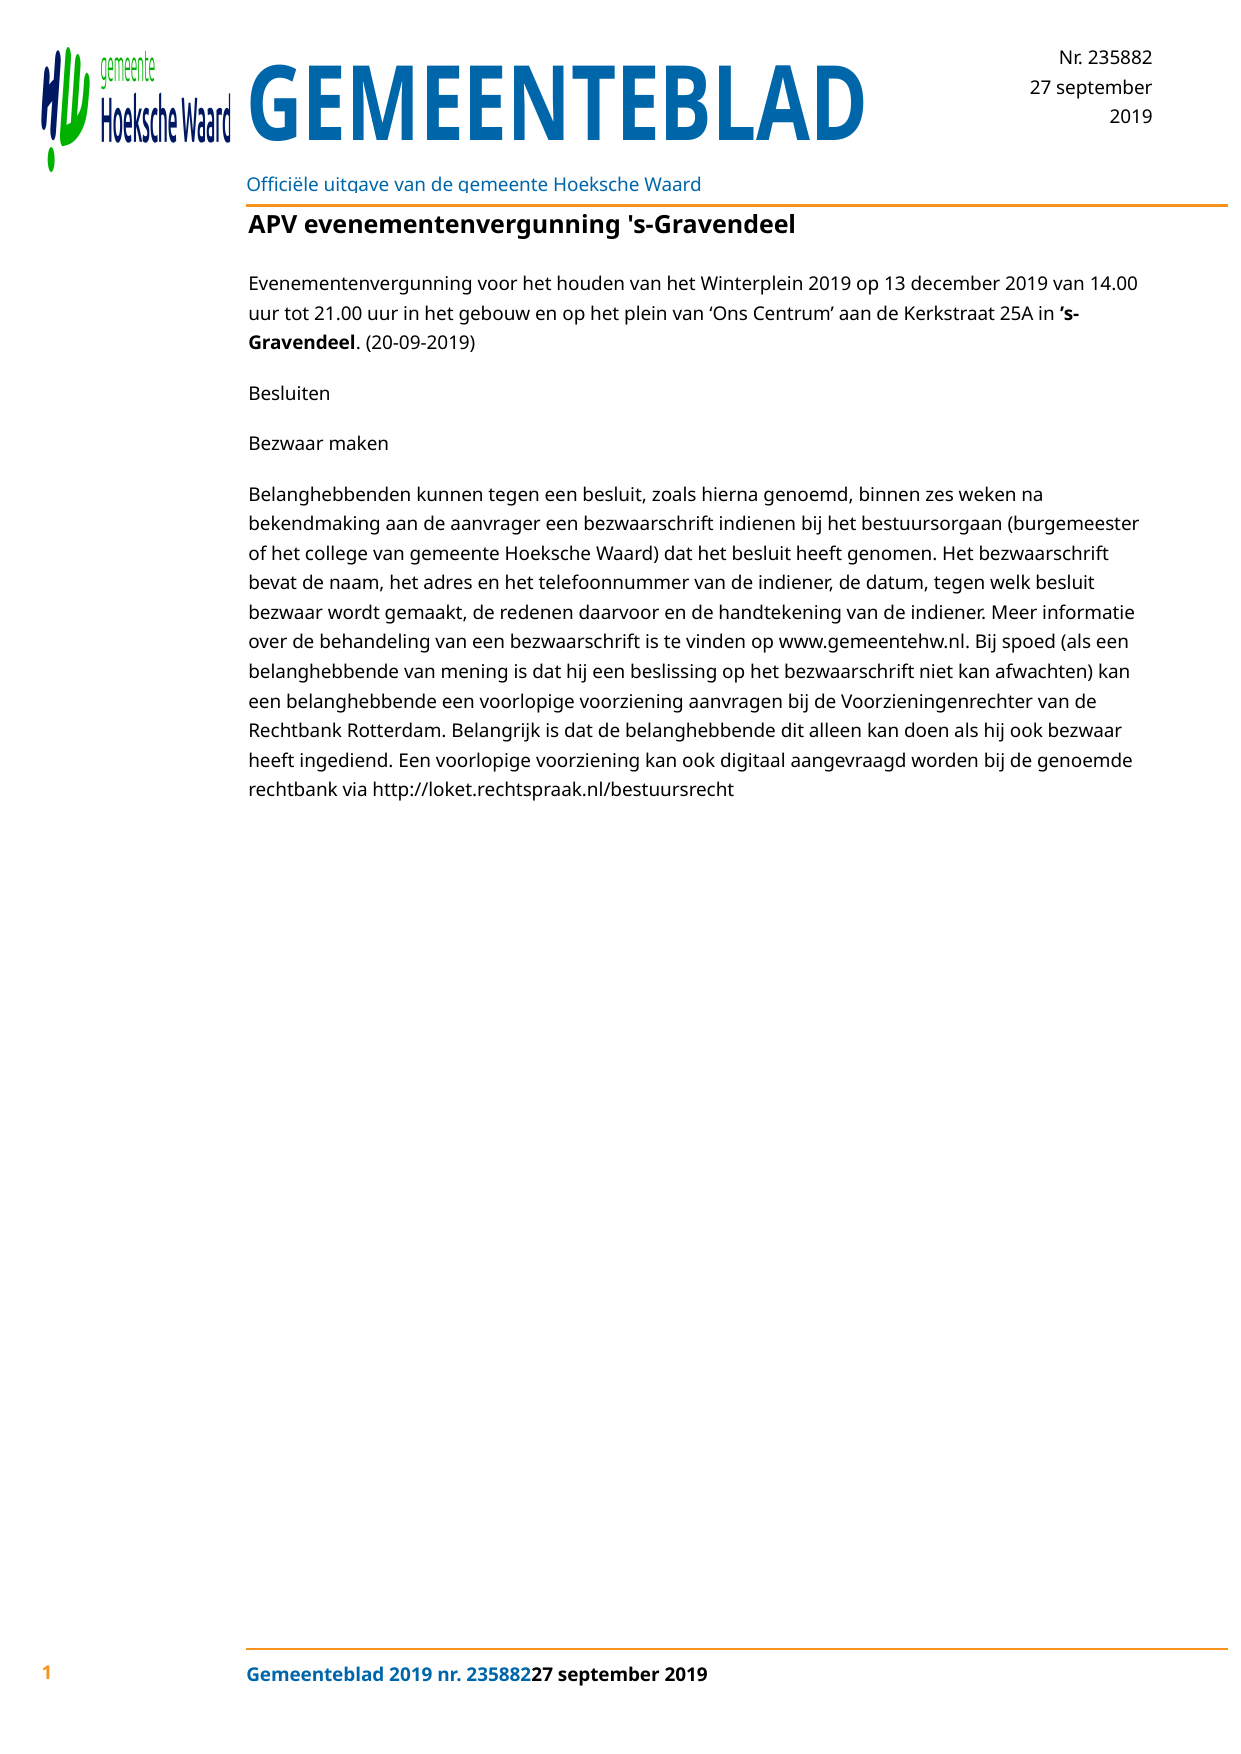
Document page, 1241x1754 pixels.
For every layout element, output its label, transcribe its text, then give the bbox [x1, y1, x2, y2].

picture [41, 47, 231, 172]
text Belanghebbenden kunnen tegen een besluit, zoals hierna genoemd, binnen zes weken na bekendmaking aan de aanvrager een bezwaarschrift indienen bij het bestuursorgaan (burgemeester of het college van gemeente Hoeksche Waard) dat het besluit heeft genomen. Het bezwaarschrift bevat de naam, het adres en het telefoonnummer van de indiener, de datum, tegen welk besluit bezwaar wordt gemaakt, de redenen daarvoor en de handtekening van de indiener. Meer informatie over de behandeling van een bezwaarschrift is te vinden op www.gemeentehw.nl. Bij spoed (als een belanghebbende van mening is dat hij een beslissing op het bezwaarschrift niet kan afwachten) kan een belanghebbende een voorlopige voorziening aanvragen bij de Voorzieningenrechter van de Rechtbank Rotterdam. Belangrijk is dat de belanghebbende dit alleen kan doen als hij ook bezwaar heeft ingediend. Een voorlopige voorziening kan ook digitaal aangevraagd worden bij de genoemde rechtbank via http://loket.rechtspraak.nl/bestuursrecht [248, 481, 1152, 802]
text APV evenementenvergunning 's-Gravendeel [248, 207, 1152, 241]
text Besluiten [248, 380, 1152, 406]
text Evenementenvergunning voor het houden van het Winterplein 2019 op 13 december 2019 van 14.00 uur tot 21.00 uur in het gebouw en op het plein van ‘Ons Centrum’ aan de Kerkstraat 25A in ’s-Gravendeel. (20-09-2019) [248, 270, 1152, 355]
text Bezwaar maken [248, 430, 1152, 456]
